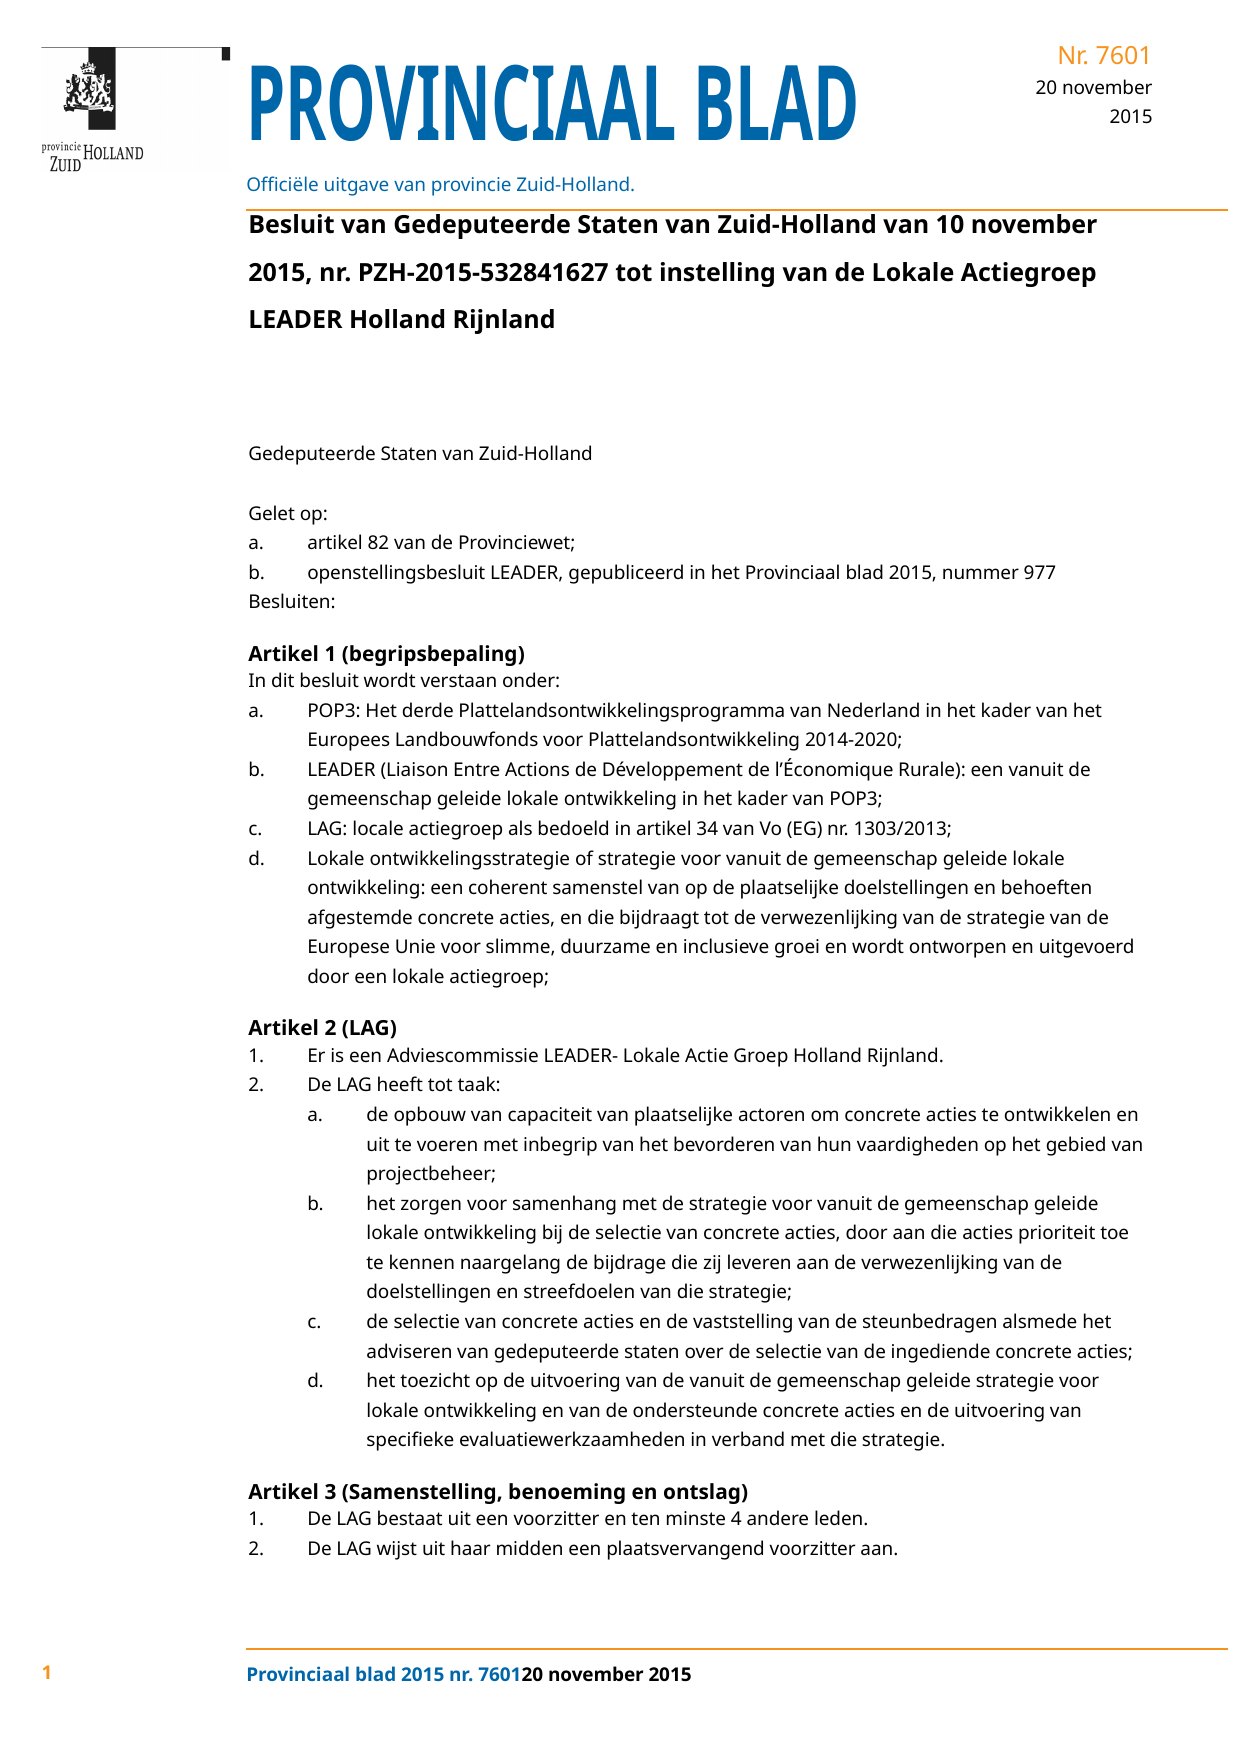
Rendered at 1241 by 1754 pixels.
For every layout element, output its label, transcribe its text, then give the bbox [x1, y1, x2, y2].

text In dit besluit wordt verstaan onder: [248, 667, 1152, 693]
list de selectie van concrete acties en de vaststelling van de steunbedragen alsmede het adviseren van gedeputeerde staten over de selectie van de ingediende concrete acties; [307, 1308, 1152, 1363]
text Artikel 2 (LAG) [248, 1013, 1152, 1042]
list LEADER (Liaison Entre Actions de Développement de l’Économique Rurale): een vanuit de gemeenschap geleide lokale ontwikkeling in het kader van POP3; [248, 756, 1152, 811]
text Besluit van Gedeputeerde Staten van Zuid-Holland van 10 november 2015, nr. PZH-2015-532841627 tot instelling van de Lokale Actiegroep LEADER Holland Rijnland [248, 211, 1152, 336]
list POP3: Het derde Plattelandsontwikkelingsprogramma van Nederland in het kader van het Europees Landbouwfonds voor Plattelandsontwikkeling 2014-2020; [248, 697, 1152, 752]
list De LAG heeft tot taak: [248, 1072, 1152, 1097]
text Gedeputeerde Staten van Zuid-Holland [248, 441, 1152, 466]
list LAG: locale actiegroep als bedoeld in artikel 34 van Vo (EG) nr. 1303/2013; [248, 815, 1152, 841]
list het toezicht op de uitvoering van de vanuit de gemeenschap geleide strategie voor lokale ontwikkeling en van de ondersteunde concrete acties en de uitvoering van specifieke evaluatiewerkzaamheden in verband met die strategie. [307, 1367, 1152, 1452]
list het zorgen voor samenhang met de strategie voor vanuit de gemeenschap geleide lokale ontwikkeling bij de selectie van concrete acties, door aan die acties prioriteit toe te kennen naargelang de bijdrage die zij leveren aan de verwezenlijking van de doelstellingen en streefdoelen van die strategie; [307, 1190, 1152, 1304]
text Gelet op: [248, 500, 1152, 525]
list De LAG bestaat uit een voorzitter en ten minste 4 andere leden. [248, 1505, 1152, 1531]
list artikel 82 van de Provinciewet; [248, 529, 1152, 555]
list Er is een Adviescommissie LEADER- Lokale Actie Groep Holland Rijnland. [248, 1042, 1152, 1068]
text Artikel 1 (begripsbepaling) [248, 639, 1152, 667]
list De LAG wijst uit haar midden een plaatsvervangend voorzitter aan. [248, 1535, 1152, 1561]
picture [41, 47, 231, 172]
list Lokale ontwikkelingsstrategie of strategie voor vanuit de gemeenschap geleide lokale ontwikkeling: een coherent samenstel van op de plaatselijke doelstellingen en behoeften afgestemde concrete acties, en die bijdraagt tot de verwezenlijking van de strategie van de Europese Unie voor slimme, duurzame en inclusieve groei en wordt ontworpen en uitgevoerd door een lokale actiegroep; [248, 845, 1152, 989]
list de opbouw van capaciteit van plaatselijke actoren om concrete acties te ontwikkelen en uit te voeren met inbegrip van het bevorderen van hun vaardigheden op het gebied van projectbeheer; [307, 1101, 1152, 1186]
list openstellingsbesluit LEADER, gepubliceerd in het Provinciaal blad 2015, nummer 977 [248, 559, 1152, 584]
text Besluiten: [248, 588, 1152, 614]
text Artikel 3 (Samenstelling, benoeming en ontslag) [248, 1477, 1152, 1505]
